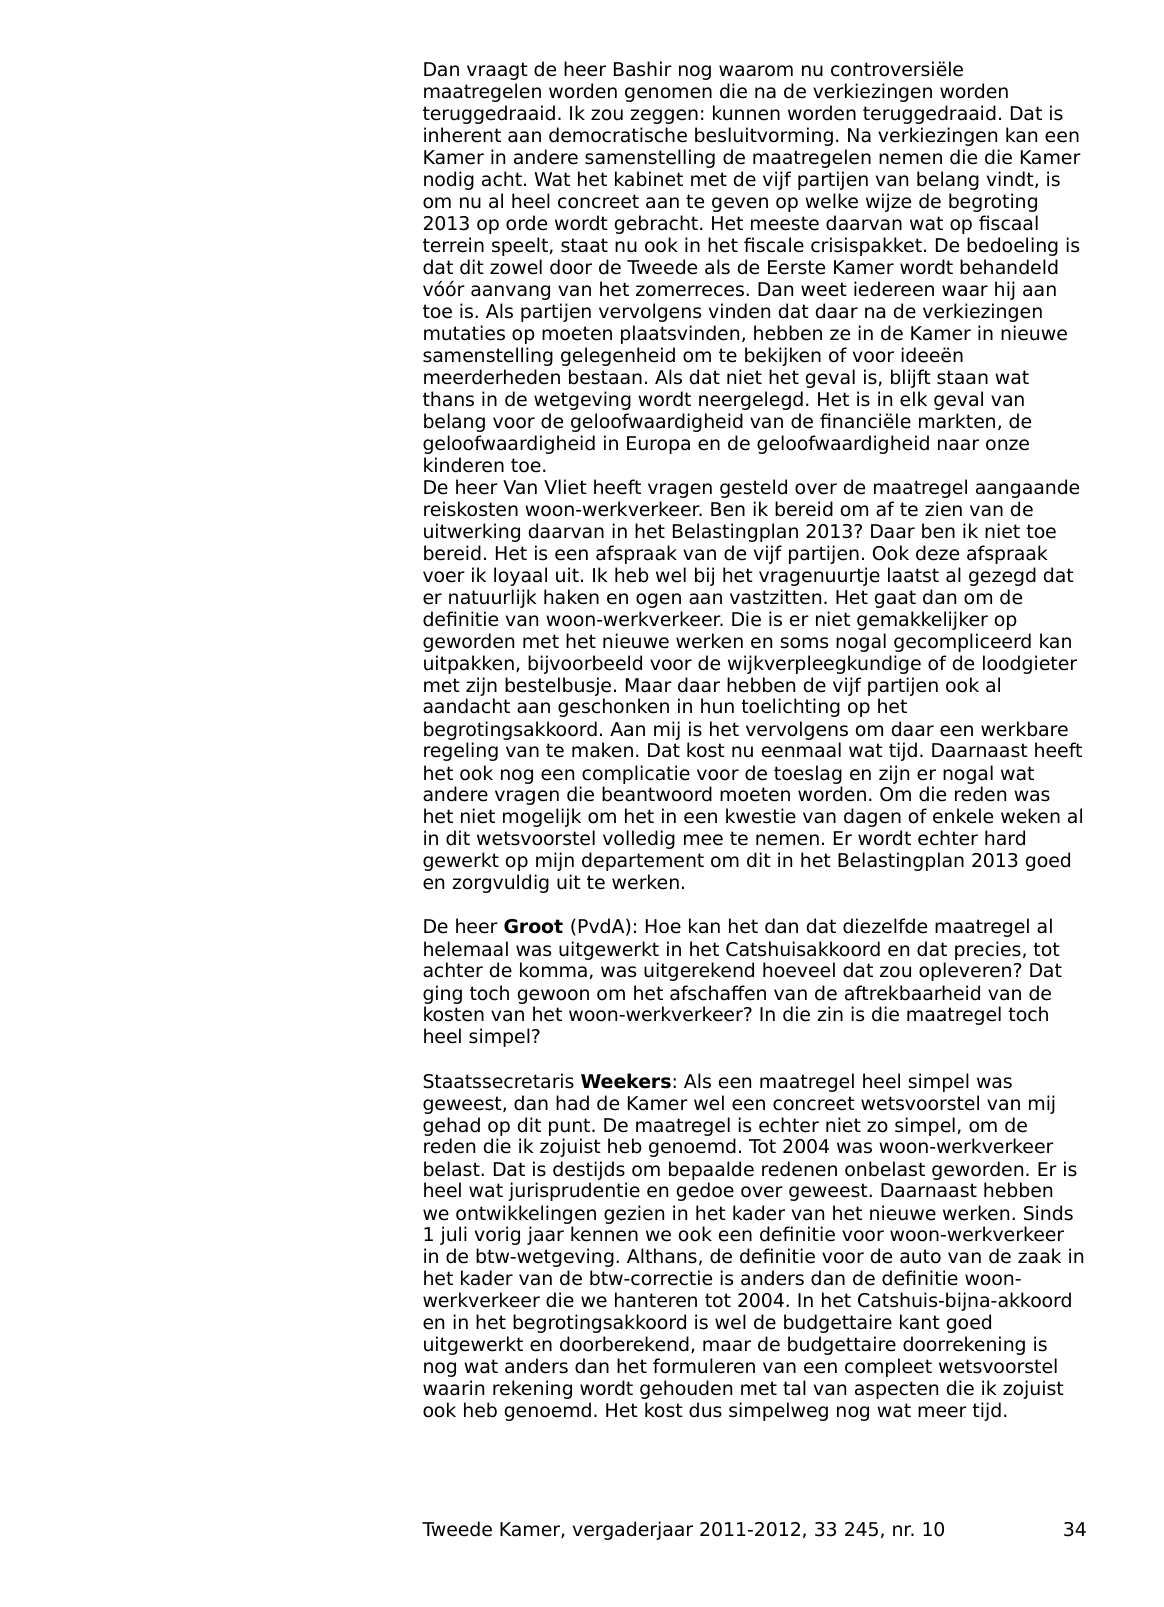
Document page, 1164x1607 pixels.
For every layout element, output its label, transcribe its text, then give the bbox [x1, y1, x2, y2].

text De heer Groot (PvdA): Hoe kan het dan dat diezelfde maatregel al helemaal was uitgewerkt in het Catshuisakkoord en dat precies, tot achter de komma, was uitgerekend hoeveel dat zou opleveren? Dat ging toch gewoon om het afschaffen van de aftrekbaarheid van de kosten van het woon-werkverkeer? In die zin is die maatregel toch heel simpel? [422, 916, 1087, 1048]
text De heer Van Vliet heeft vragen gesteld over de maatregel aangaande reiskosten woon-werkverkeer. Ben ik bereid om af te zien van de uitwerking daarvan in het Belastingplan 2013? Daar ben ik niet toe bereid. Het is een afspraak van de vijf partijen. Ook deze afspraak voer ik loyaal uit. Ik heb wel bij het vragenuurtje laatst al gezegd dat er natuurlijk haken en ogen aan vastzitten. Het gaat dan om de definitie van woon-werkverkeer. Die is er niet gemakkelijker op geworden met het nieuwe werken en soms nogal gecompliceerd kan uitpakken, bijvoorbeeld voor de wijkverpleegkundige of de loodgieter met zijn bestelbusje. Maar daar hebben de vijf partijen ook al aandacht aan geschonken in hun toelichting op het begrotingsakkoord. Aan mij is het vervolgens om daar een werkbare regeling van te maken. Dat kost nu eenmaal wat tijd. Daarnaast heeft het ook nog een complicatie voor de toeslag en zijn er nogal wat andere vragen die beantwoord moeten worden. Om die reden was het niet mogelijk om het in een kwestie van dagen of enkele weken al in dit wetsvoorstel volledig mee te nemen. Er wordt echter hard gewerkt op mijn departement om dit in het Belastingplan 2013 goed en zorgvuldig uit te werken. [422, 477, 1087, 894]
text Dan vraagt de heer Bashir nog waarom nu controversiële maatregelen worden genomen die na de verkiezingen worden teruggedraaid. Ik zou zeggen: kunnen worden teruggedraaid. Dat is inherent aan democratische besluitvorming. Na verkiezingen kan een Kamer in andere samenstelling de maatregelen nemen die die Kamer nodig acht. Wat het kabinet met de vijf partijen van belang vindt, is om nu al heel concreet aan te geven op welke wijze de begroting 2013 op orde wordt gebracht. Het meeste daarvan wat op fiscaal terrein speelt, staat nu ook in het fiscale crisispakket. De bedoeling is dat dit zowel door de Tweede als de Eerste Kamer wordt behandeld vóór aanvang van het zomerreces. Dan weet iedereen waar hij aan toe is. Als partijen vervolgens vinden dat daar na de verkiezingen mutaties op moeten plaatsvinden, hebben ze in de Kamer in nieuwe samenstelling gelegenheid om te bekijken of voor ideeën meerderheden bestaan. Als dat niet het geval is, blijft staan wat thans in de wetgeving wordt neergelegd. Het is in elk geval van belang voor de geloofwaardigheid van de financiële markten, de geloofwaardigheid in Europa en de geloofwaardigheid naar onze kinderen toe. [422, 59, 1087, 477]
text Staatssecretaris Weekers: Als een maatregel heel simpel was geweest, dan had de Kamer wel een concreet wetsvoorstel van mij gehad op dit punt. De maatregel is echter niet zo simpel, om de reden die ik zojuist heb genoemd. Tot 2004 was woon-werkverkeer belast. Dat is destijds om bepaalde redenen onbelast geworden. Er is heel wat jurisprudentie en gedoe over geweest. Daarnaast hebben we ontwikkelingen gezien in het kader van het nieuwe werken. Sinds 1 juli vorig jaar kennen we ook een definitie voor woon-werkverkeer in de btw-wetgeving. Althans, de definitie voor de auto van de zaak in het kader van de btw-correctie is anders dan de definitie woon-werkverkeer die we hanteren tot 2004. In het Catshuis-bijna-akkoord en in het begrotingsakkoord is wel de budgettaire kant goed uitgewerkt en doorberekend, maar de budgettaire doorrekening is nog wat anders dan het formuleren van een compleet wetsvoorstel waarin rekening wordt gehouden met tal van aspecten die ik zojuist ook heb genoemd. Het kost dus simpelweg nog wat meer tijd. [422, 1071, 1087, 1422]
